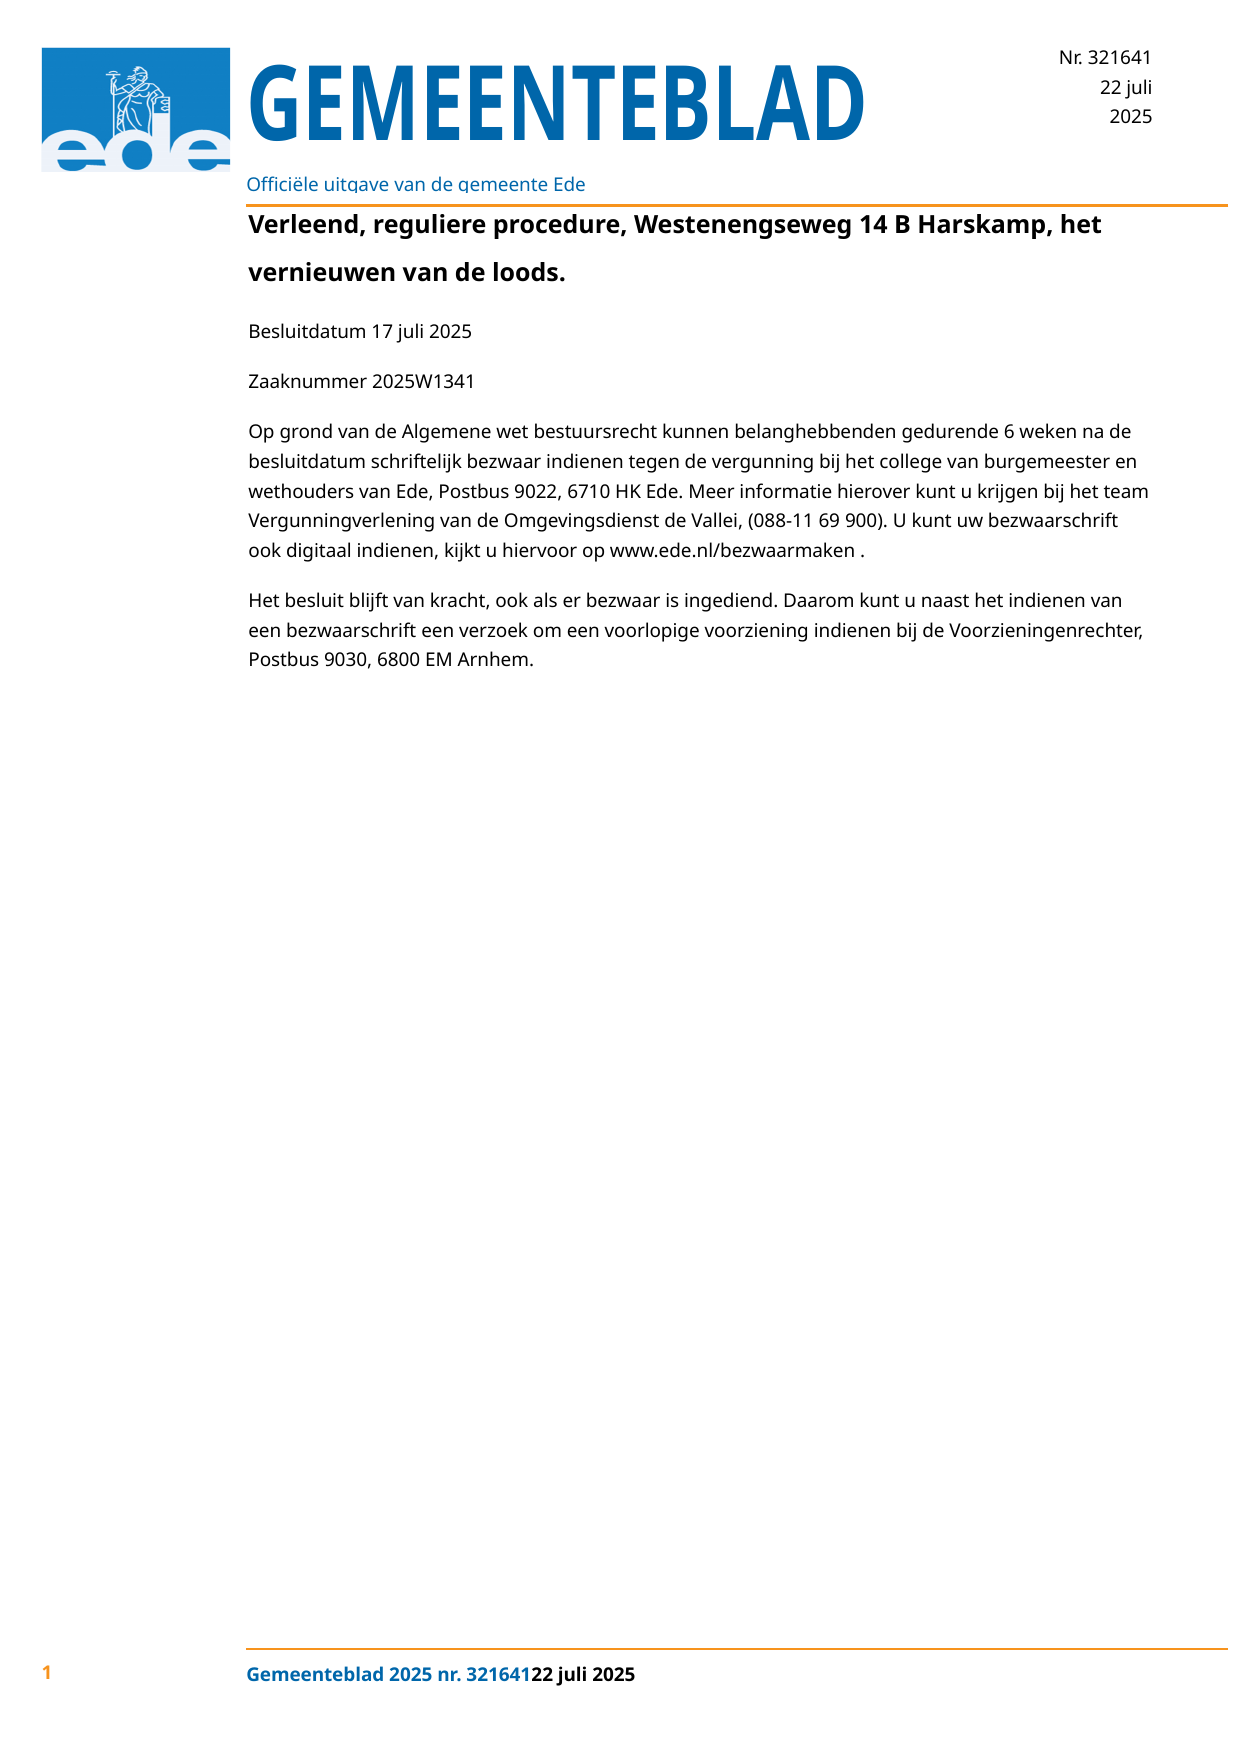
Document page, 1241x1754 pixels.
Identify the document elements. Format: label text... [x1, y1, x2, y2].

picture [41, 47, 231, 172]
text Zaaknummer 2025W1341 [248, 368, 1152, 394]
text Verleend, reguliere procedure, Westenengseweg 14 B Harskamp, het vernieuwen van de loods. [248, 207, 1152, 288]
text Besluitdatum 17 juli 2025 [248, 318, 1152, 344]
text Het besluit blijft van kracht, ook als er bezwaar is ingediend. Daarom kunt u naast het indienen van een bezwaarschrift een verzoek om een voorlopige voorziening indienen bij de Voorzieningenrechter, Postbus 9030, 6800 EM Arnhem. [248, 587, 1152, 672]
text Op grond van de Algemene wet bestuursrecht kunnen belanghebbenden gedurende 6 weken na de besluitdatum schriftelijk bezwaar indienen tegen de vergunning bij het college van burgemeester en wethouders van Ede, Postbus 9022, 6710 HK Ede. Meer informatie hierover kunt u krijgen bij het team Vergunningverlening van de Omgevingsdienst de Vallei, (088-11 69 900). U kunt uw bezwaarschrift ook digitaal indienen, kijkt u hiervoor op www.ede.nl/bezwaarmaken . [248, 419, 1152, 563]
